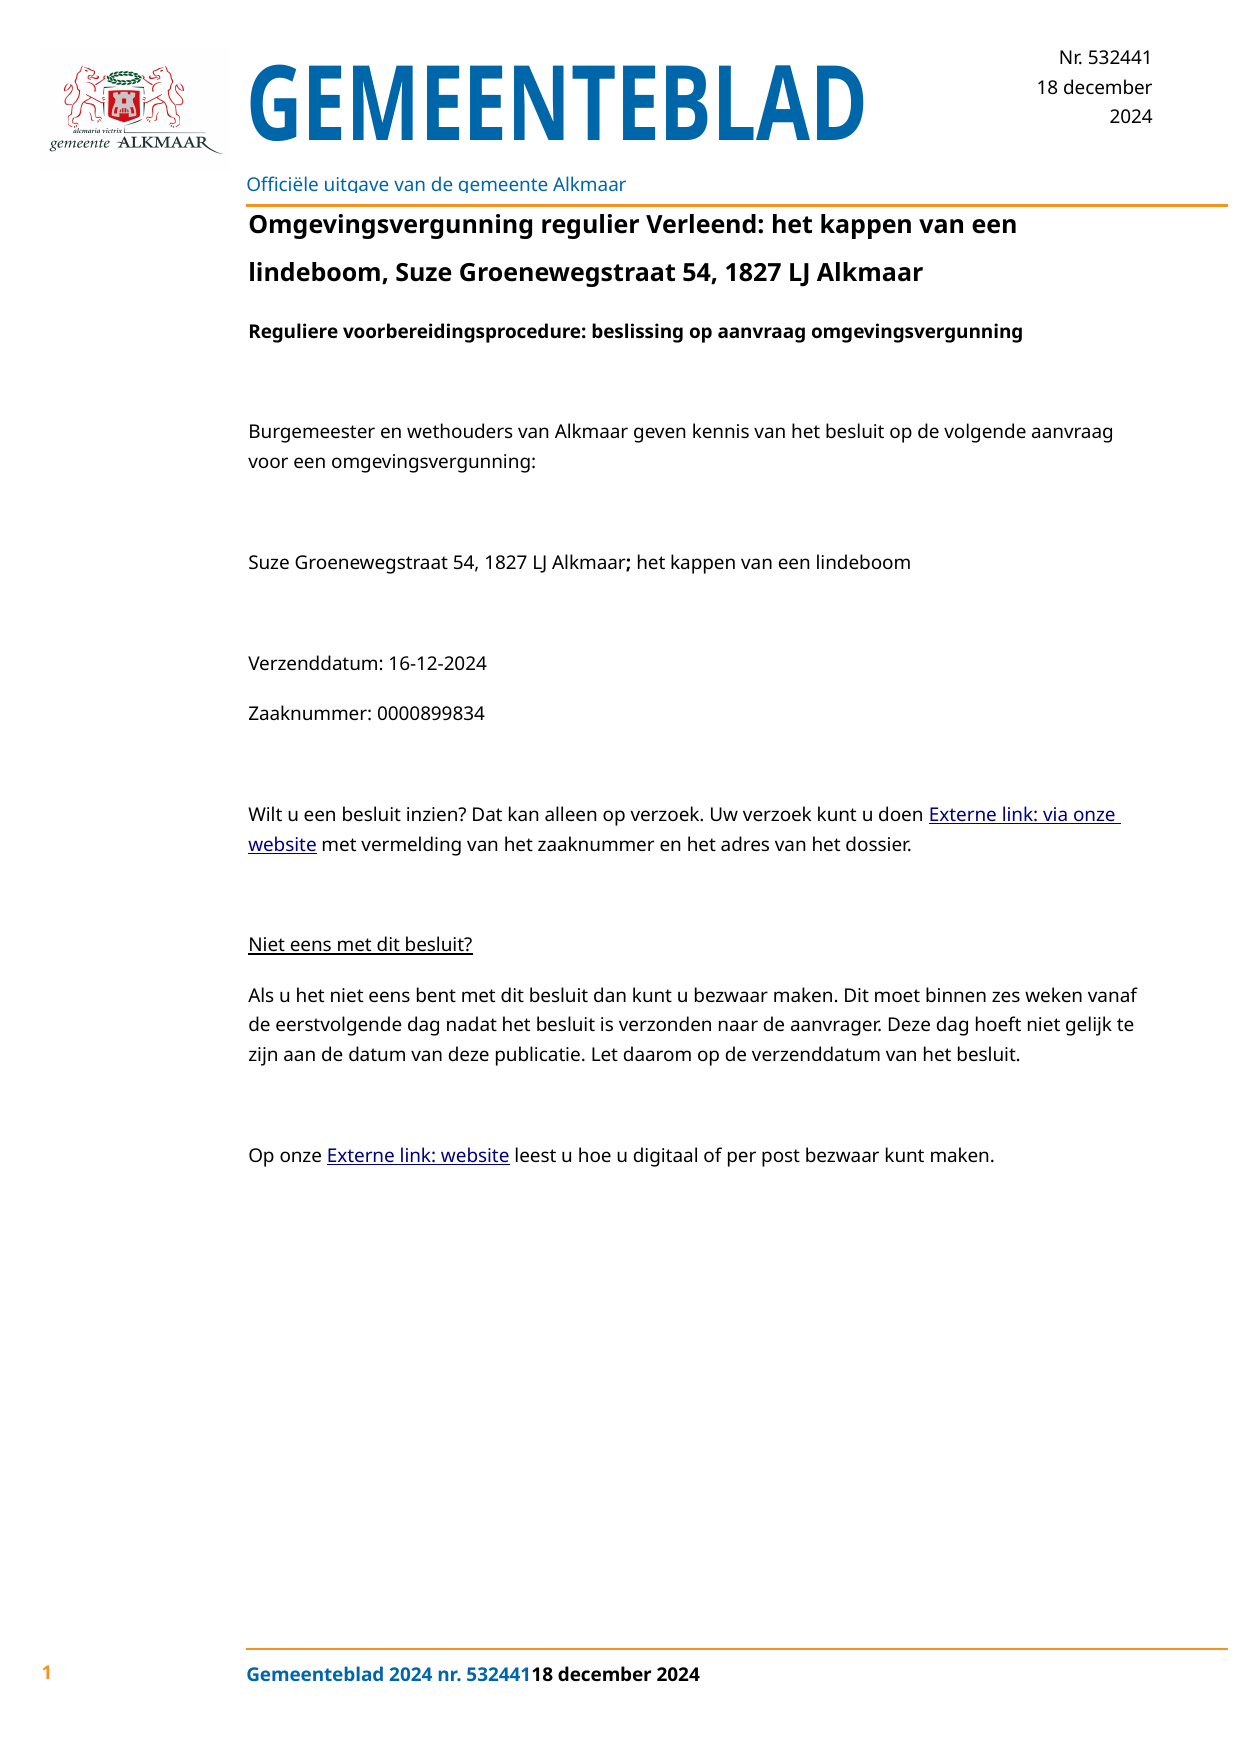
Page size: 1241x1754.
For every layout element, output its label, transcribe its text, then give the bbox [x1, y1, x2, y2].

text Verzenddatum: 16-12-2024 [248, 650, 1152, 676]
text Wilt u een besluit inzien? Dat kan alleen op verzoek. Uw verzoek kunt u doen Externe link: via onze website met vermelding van het zaaknummer en het adres van het dossier. [248, 801, 1152, 857]
text Op onze Externe link: website leest u hoe u digitaal of per post bezwaar kunt maken. [248, 1142, 1152, 1168]
picture [41, 47, 231, 172]
text Suze Groenewegstraat 54, 1827 LJ Alkmaar; het kappen van een lindeboom [248, 549, 1152, 575]
text Zaaknummer: 0000899834 [248, 700, 1152, 726]
text Burgemeester en wethouders van Alkmaar geven kennis van het besluit op de volgende aanvraag voor een omgevingsvergunning: [248, 419, 1152, 474]
text Omgevingsvergunning regulier Verleend: het kappen van een lindeboom, Suze Groenewegstraat 54, 1827 LJ Alkmaar [248, 207, 1152, 288]
text Niet eens met dit besluit? [248, 932, 1152, 957]
text Reguliere voorbereidingsprocedure: beslissing op aanvraag omgevingsvergunning [248, 318, 1152, 344]
text Als u het niet eens bent met dit besluit dan kunt u bezwaar maken. Dit moet binnen zes weken vanaf de eerstvolgende dag nadat het besluit is verzonden naar de aanvrager. Deze dag hoeft niet gelijk te zijn aan de datum van deze publicatie. Let daarom op de verzenddatum van het besluit. [248, 982, 1152, 1067]
